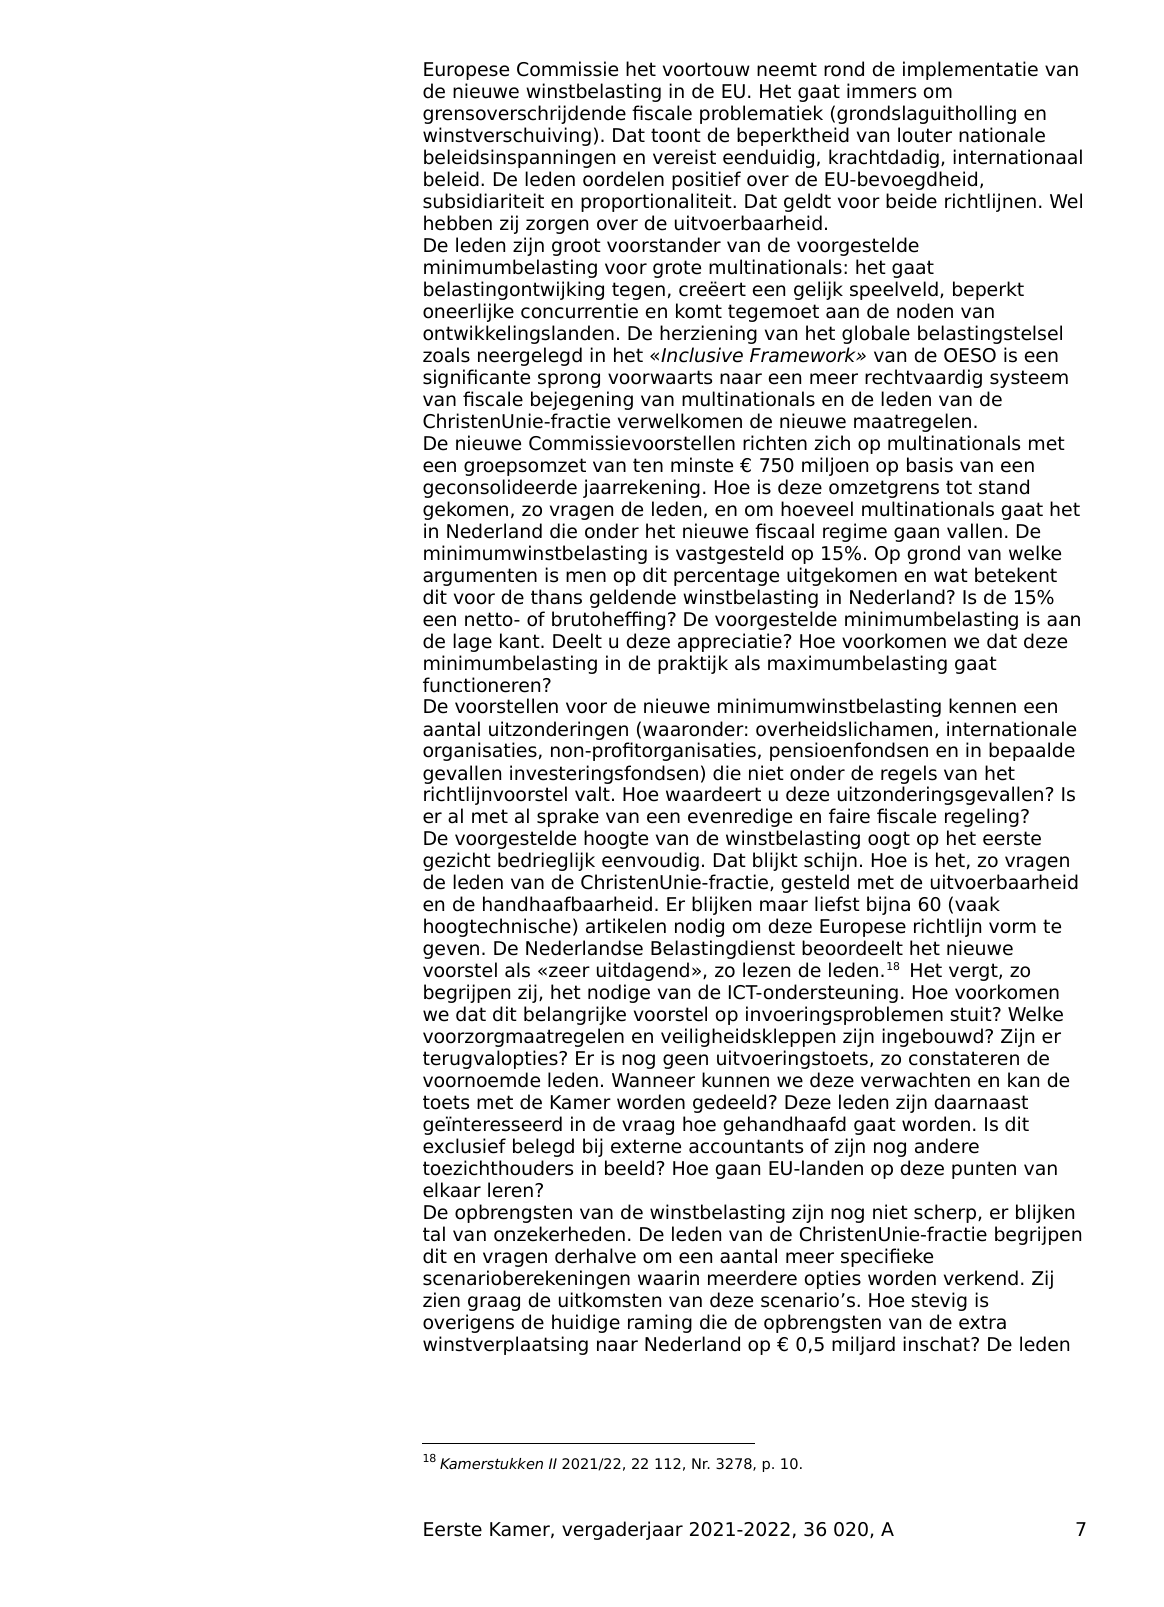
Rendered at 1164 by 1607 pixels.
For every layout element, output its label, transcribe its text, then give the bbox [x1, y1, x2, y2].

text De voorstellen voor de nieuwe minimumwinstbelasting kennen een aantal uitzonderingen (waaronder: overheidslichamen, internationale organisaties, non-profitorganisaties, pensioenfondsen en in bepaalde gevallen investeringsfondsen) die niet onder de regels van het richtlijnvoorstel valt. Hoe waardeert u deze uitzonderingsgevallen? Is er al met al sprake van een evenredige en faire fiscale regeling? [422, 696, 1087, 828]
text De voorgestelde hoogte van de winstbelasting oogt op het eerste gezicht bedrieglijk eenvoudig. Dat blijkt schijn. Hoe is het, zo vragen de leden van de ChristenUnie-fractie, gesteld met de uitvoerbaarheid en de handhaafbaarheid. Er blijken maar liefst bijna 60 (vaak hoogtechnische) artikelen nodig om deze Europese richtlijn vorm te geven. De Nederlandse Belastingdienst beoordeelt het nieuwe voorstel als «zeer uitdagend», zo lezen de leden. Het vergt, zo begrijpen zij, het nodige van de ICT-ondersteuning. Hoe voorkomen we dat dit belangrijke voorstel op invoeringsproblemen stuit? Welke voorzorgmaatregelen en veiligheidskleppen zijn ingebouwd? Zijn er terugvalopties? Er is nog geen uitvoeringstoets, zo constateren de voornoemde leden. Wanneer kunnen we deze verwachten en kan de toets met de Kamer worden gedeeld? Deze leden zijn daarnaast geïnteresseerd in de vraag hoe gehandhaafd gaat worden. Is dit exclusief belegd bij externe accountants of zijn nog andere toezichthouders in beeld? Hoe gaan EU-landen op deze punten van elkaar leren? [422, 828, 1087, 1202]
text De opbrengsten van de winstbelasting zijn nog niet scherp, er blijken tal van onzekerheden. De leden van de ChristenUnie-fractie begrijpen dit en vragen derhalve om een aantal meer specifieke scenarioberekeningen waarin meerdere opties worden verkend. Zij zien graag de uitkomsten van deze scenario’s. Hoe stevig is overigens de huidige raming die de opbrengsten van de extra winstverplaatsing naar Nederland op € 0,5 miljard inschat? De leden [422, 1202, 1087, 1356]
text Europese Commissie het voortouw neemt rond de implementatie van de nieuwe winstbelasting in de EU. Het gaat immers om grensoverschrijdende fiscale problematiek (grondslaguitholling en winstverschuiving). Dat toont de beperktheid van louter nationale beleidsinspanningen en vereist eenduidig, krachtdadig, internationaal beleid. De leden oordelen positief over de EU-bevoegdheid, subsidiariteit en proportionaliteit. Dat geldt voor beide richtlijnen. Wel hebben zij zorgen over de uitvoerbaarheid. [422, 59, 1087, 235]
text De nieuwe Commissievoorstellen richten zich op multinationals met een groepsomzet van ten minste € 750 miljoen op basis van een geconsolideerde jaarrekening. Hoe is deze omzetgrens tot stand gekomen, zo vragen de leden, en om hoeveel multinationals gaat het in Nederland die onder het nieuwe fiscaal regime gaan vallen. De minimumwinstbelasting is vastgesteld op 15%. Op grond van welke argumenten is men op dit percentage uitgekomen en wat betekent dit voor de thans geldende winstbelasting in Nederland? Is de 15% een netto- of brutoheffing? De voorgestelde minimumbelasting is aan de lage kant. Deelt u deze appreciatie? Hoe voorkomen we dat deze minimumbelasting in de praktijk als maximumbelasting gaat functioneren? [422, 433, 1087, 696]
text De leden zijn groot voorstander van de voorgestelde minimumbelasting voor grote multinationals: het gaat belastingontwijking tegen, creëert een gelijk speelveld, beperkt oneerlijke concurrentie en komt tegemoet aan de noden van ontwikkelingslanden. De herziening van het globale belastingstelsel zoals neergelegd in het «Inclusive Framework» van de OESO is een significante sprong voorwaarts naar een meer rechtvaardig systeem van fiscale bejegening van multinationals en de leden van de ChristenUnie-fractie verwelkomen de nieuwe maatregelen. [422, 235, 1087, 433]
text Kamerstukken II 2021/22, 22 112, Nr. 3278, p. 10. [422, 1452, 1087, 1474]
